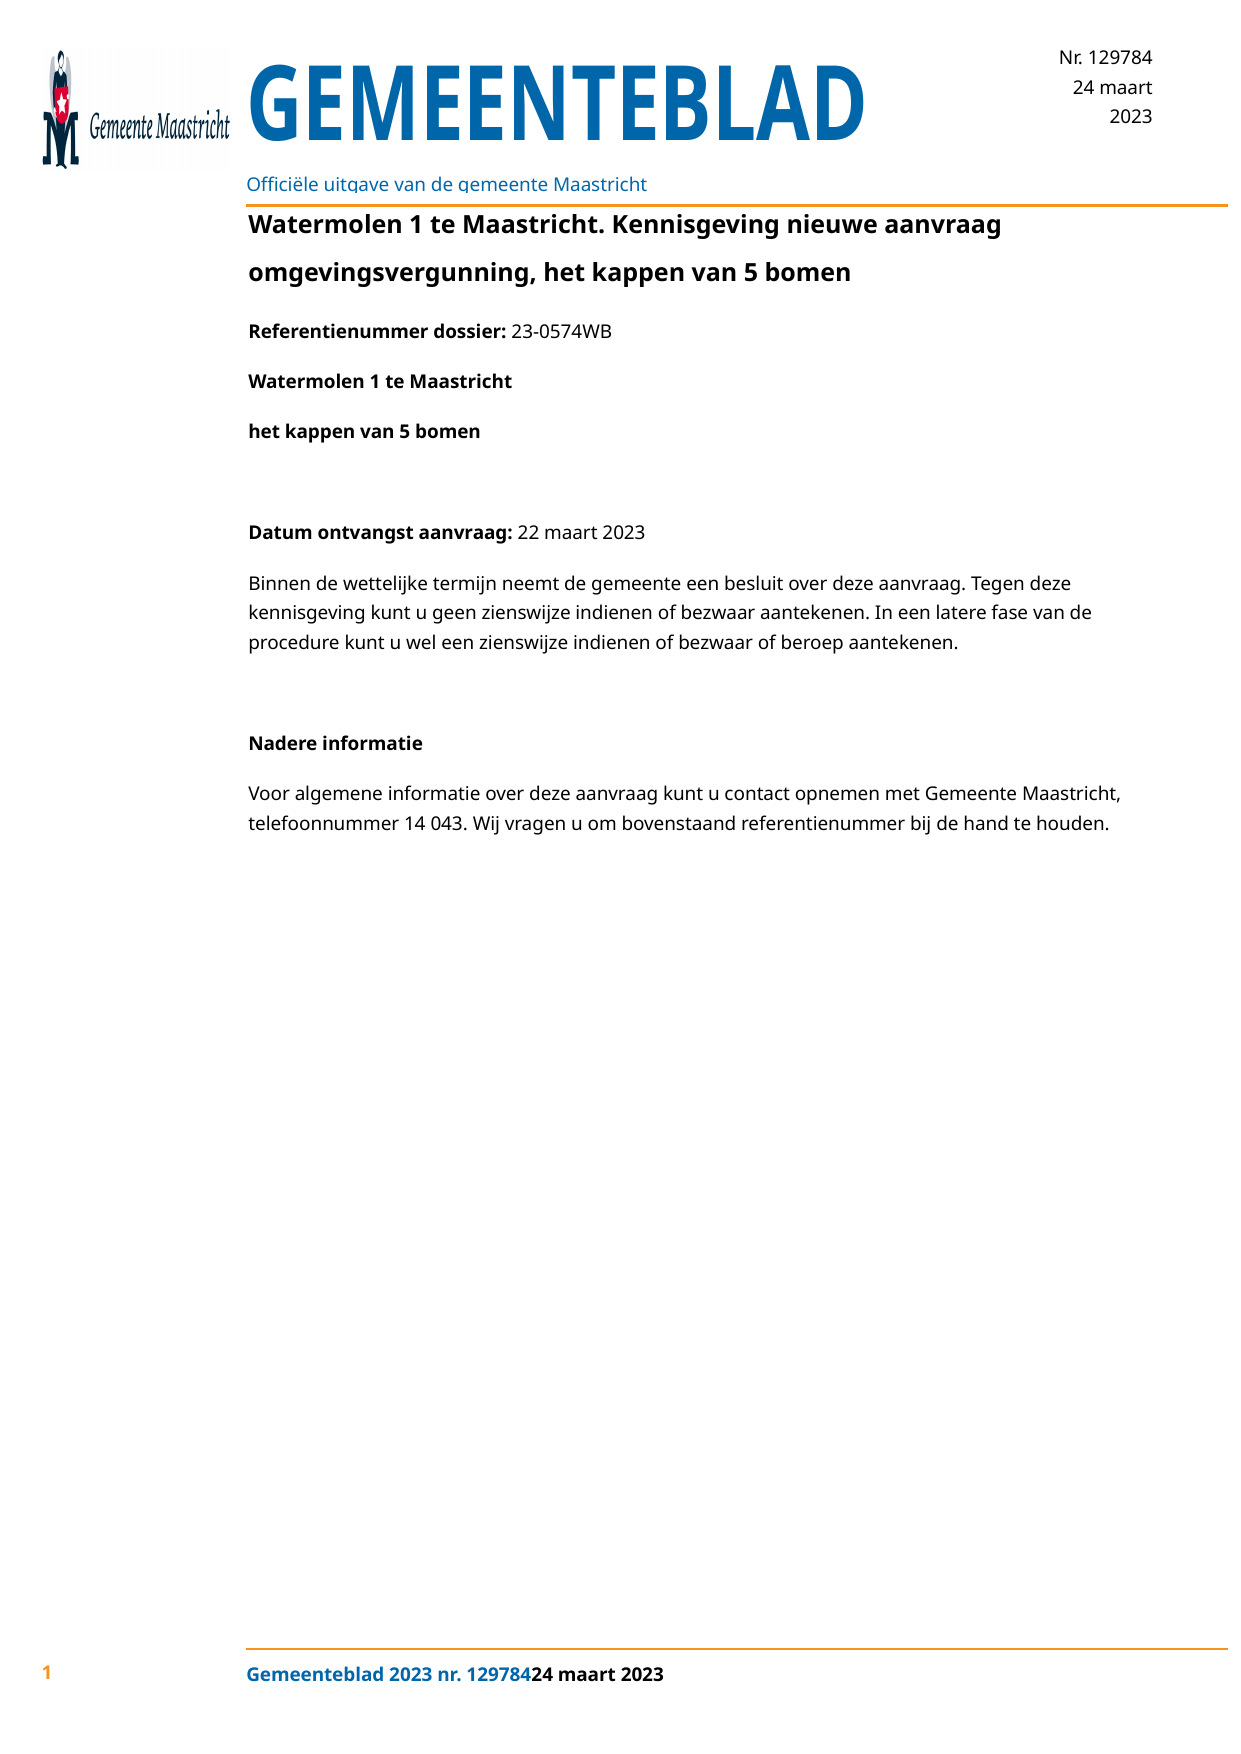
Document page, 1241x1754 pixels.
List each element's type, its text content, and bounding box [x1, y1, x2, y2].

text Voor algemene informatie over deze aanvraag kunt u contact opnemen met Gemeente Maastricht, telefoonnummer 14 043. Wij vragen u om bovenstaand referentienummer bij de hand te houden. [248, 780, 1152, 836]
text Binnen de wettelijke termijn neemt de gemeente een besluit over deze aanvraag. Tegen deze kennisgeving kunt u geen zienswijze indienen of bezwaar aantekenen. In een latere fase van de procedure kunt u wel een zienswijze indienen of bezwaar of beroep aantekenen. [248, 570, 1152, 655]
picture [41, 47, 231, 172]
text Watermolen 1 te Maastricht. Kennisgeving nieuwe aanvraag omgevingsvergunning, het kappen van 5 bomen [248, 207, 1152, 288]
text Datum ontvangst aanvraag: 22 maart 2023 [248, 519, 1152, 545]
text het kappen van 5 bomen [248, 419, 1152, 444]
text Nadere informatie [248, 730, 1152, 756]
text Watermolen 1 te Maastricht [248, 368, 1152, 394]
text Referentienummer dossier: 23-0574WB [248, 318, 1152, 344]
